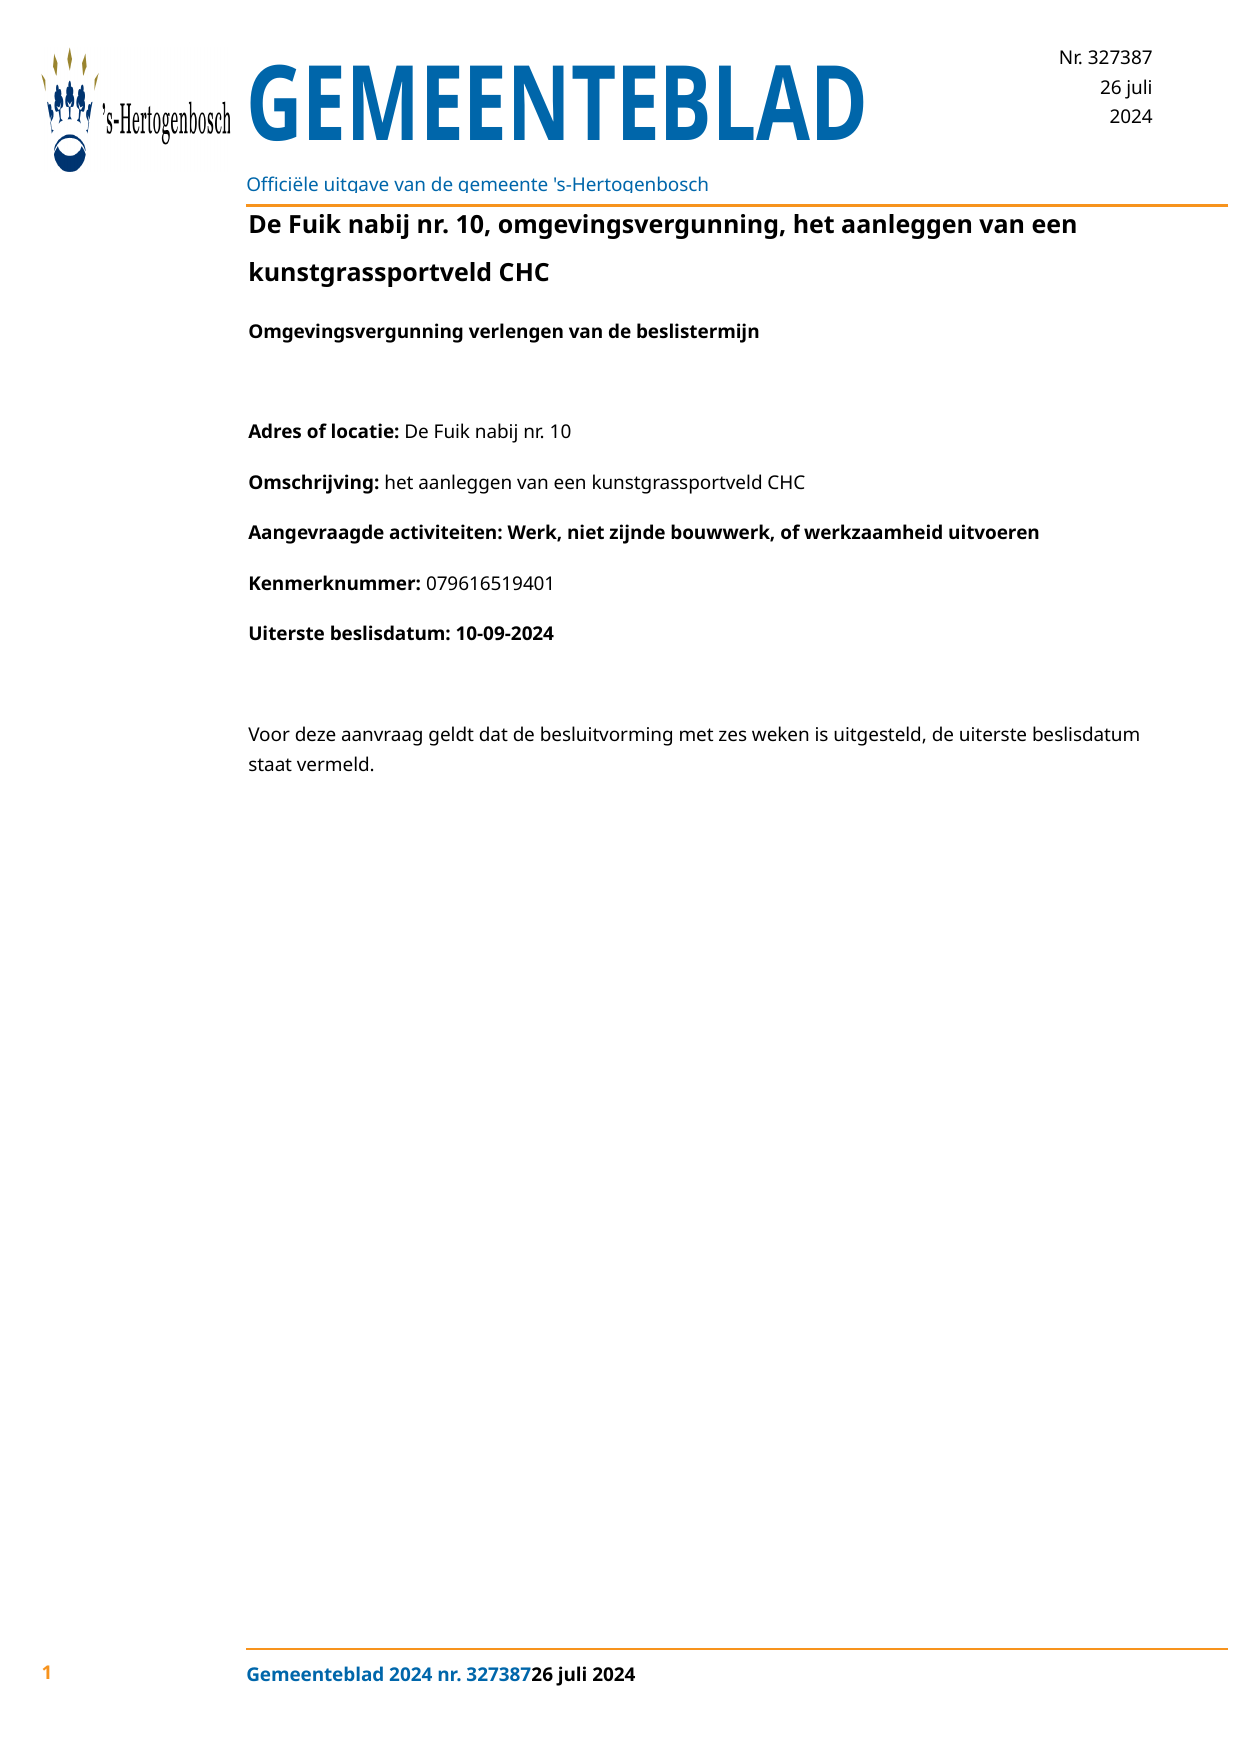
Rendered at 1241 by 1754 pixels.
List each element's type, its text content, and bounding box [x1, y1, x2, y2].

text De Fuik nabij nr. 10, omgevingsvergunning, het aanleggen van een kunstgrassportveld CHC [248, 207, 1152, 288]
text Adres of locatie: De Fuik nabij nr. 10 [248, 419, 1152, 444]
text Omgevingsvergunning verlengen van de beslistermijn [248, 318, 1152, 344]
picture [41, 47, 231, 172]
text Aangevraagde activiteiten: Werk, niet zijnde bouwwerk, of werkzaamheid uitvoeren [248, 519, 1152, 545]
text Kenmerknummer: 079616519401 [248, 570, 1152, 596]
text Uiterste beslisdatum: 10-09-2024 [248, 620, 1152, 646]
text Omschrijving: het aanleggen van een kunstgrassportveld CHC [248, 469, 1152, 495]
text Voor deze aanvraag geldt dat de besluitvorming met zes weken is uitgesteld, de uiterste beslisdatum staat vermeld. [248, 721, 1152, 777]
